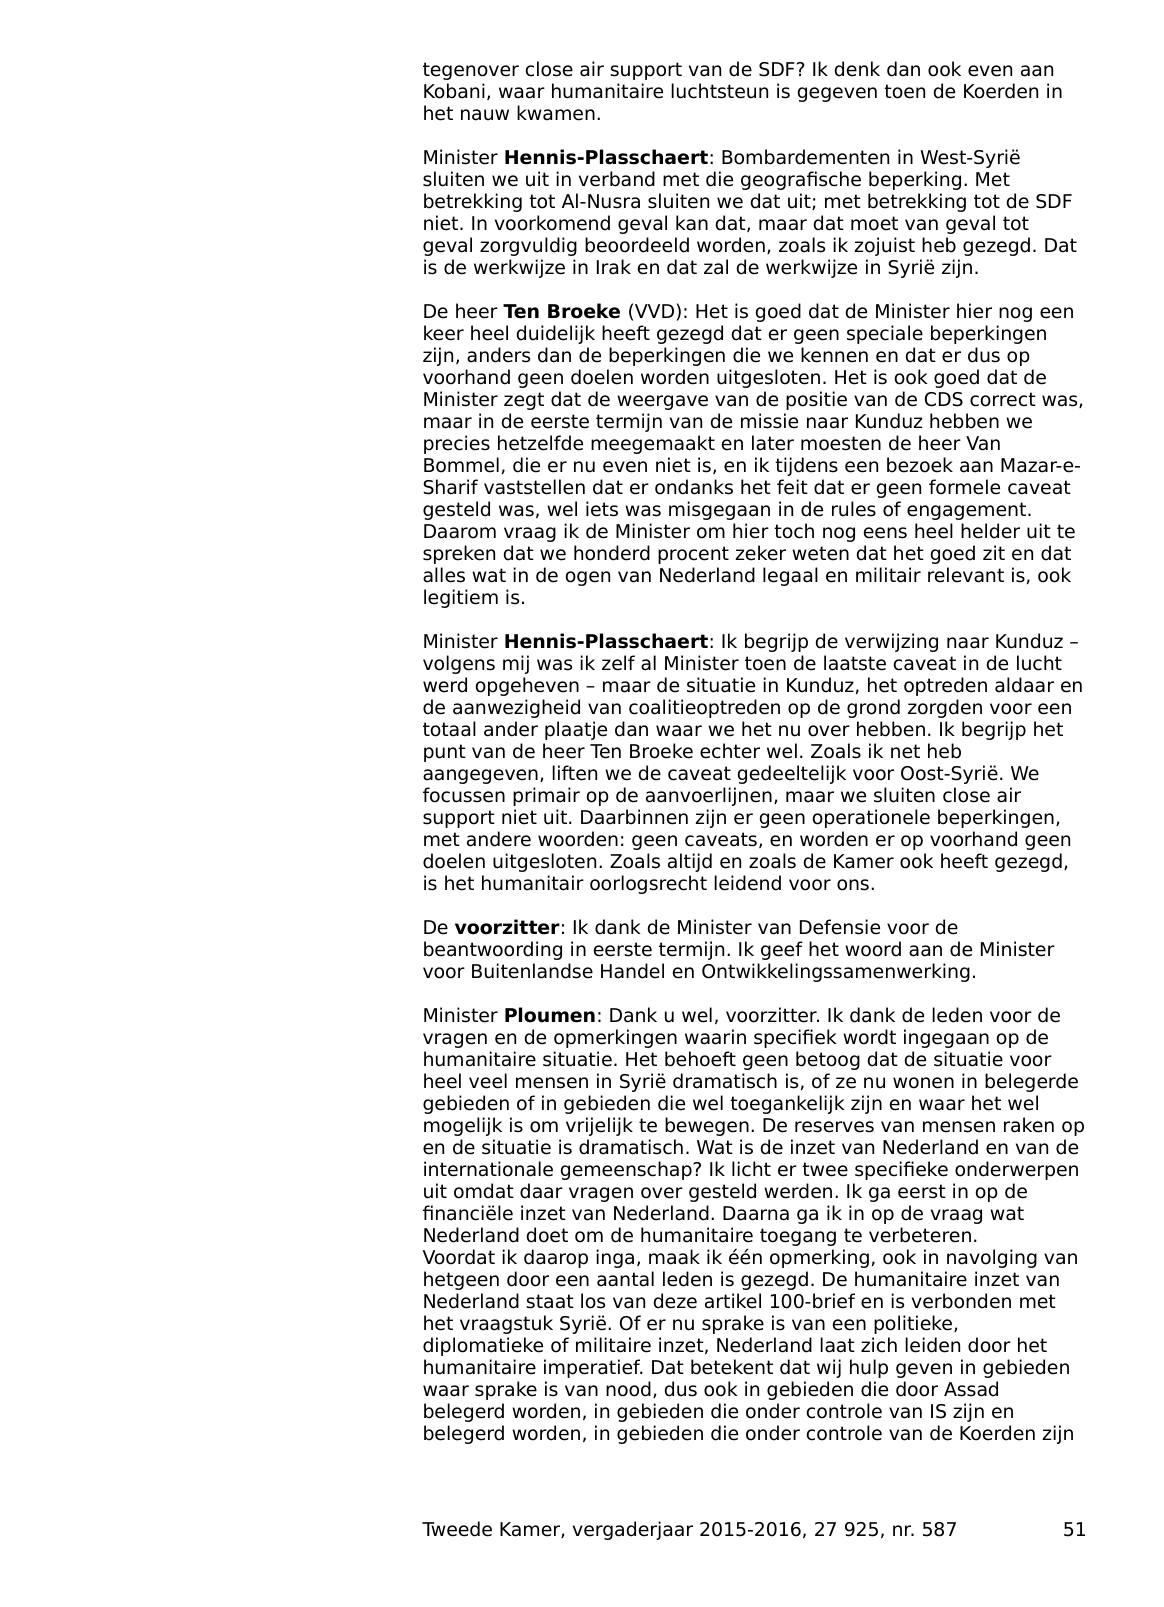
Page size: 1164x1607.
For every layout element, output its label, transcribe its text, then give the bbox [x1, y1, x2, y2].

text tegenover close air support van de SDF? Ik denk dan ook even aan Kobani, waar humanitaire luchtsteun is gegeven toen de Koerden in het nauw kwamen. [422, 59, 1087, 125]
text Minister Ploumen: Dank u wel, voorzitter. Ik dank de leden voor de vragen en de opmerkingen waarin specifiek wordt ingegaan op de humanitaire situatie. Het behoeft geen betoog dat de situatie voor heel veel mensen in Syrië dramatisch is, of ze nu wonen in belegerde gebieden of in gebieden die wel toegankelijk zijn en waar het wel mogelijk is om vrijelijk te bewegen. De reserves van mensen raken op en de situatie is dramatisch. Wat is de inzet van Nederland en van de internationale gemeenschap? Ik licht er twee specifieke onderwerpen uit omdat daar vragen over gesteld werden. Ik ga eerst in op de financiële inzet van Nederland. Daarna ga ik in op de vraag wat Nederland doet om de humanitaire toegang te verbeteren. [422, 1005, 1087, 1247]
text Voordat ik daarop inga, maak ik één opmerking, ook in navolging van hetgeen door een aantal leden is gezegd. De humanitaire inzet van Nederland staat los van deze artikel 100-brief en is verbonden met het vraagstuk Syrië. Of er nu sprake is van een politieke, diplomatieke of militaire inzet, Nederland laat zich leiden door het humanitaire imperatief. Dat betekent dat wij hulp geven in gebieden waar sprake is van nood, dus ook in gebieden die door Assad belegerd worden, in gebieden die onder controle van IS zijn en belegerd worden, in gebieden die onder controle van de Koerden zijn [422, 1247, 1087, 1445]
text Minister Hennis-Plasschaert: Bombardementen in West-Syrië sluiten we uit in verband met die geografische beperking. Met betrekking tot Al-Nusra sluiten we dat uit; met betrekking tot de SDF niet. In voorkomend geval kan dat, maar dat moet van geval tot geval zorgvuldig beoordeeld worden, zoals ik zojuist heb gezegd. Dat is de werkwijze in Irak en dat zal de werkwijze in Syrië zijn. [422, 147, 1087, 279]
text Minister Hennis-Plasschaert: Ik begrijp de verwijzing naar Kunduz – volgens mij was ik zelf al Minister toen de laatste caveat in de lucht werd opgeheven – maar de situatie in Kunduz, het optreden aldaar en de aanwezigheid van coalitieoptreden op de grond zorgden voor een totaal ander plaatje dan waar we het nu over hebben. Ik begrijp het punt van de heer Ten Broeke echter wel. Zoals ik net heb aangegeven, liften we de caveat gedeeltelijk voor Oost-Syrië. We focussen primair op de aanvoerlijnen, maar we sluiten close air support niet uit. Daarbinnen zijn er geen operationele beperkingen, met andere woorden: geen caveats, en worden er op voorhand geen doelen uitgesloten. Zoals altijd en zoals de Kamer ook heeft gezegd, is het humanitair oorlogsrecht leidend voor ons. [422, 631, 1087, 895]
text De heer Ten Broeke (VVD): Het is goed dat de Minister hier nog een keer heel duidelijk heeft gezegd dat er geen speciale beperkingen zijn, anders dan de beperkingen die we kennen en dat er dus op voorhand geen doelen worden uitgesloten. Het is ook goed dat de Minister zegt dat de weergave van de positie van de CDS correct was, maar in de eerste termijn van de missie naar Kunduz hebben we precies hetzelfde meegemaakt en later moesten de heer Van Bommel, die er nu even niet is, en ik tijdens een bezoek aan Mazar-e-Sharif vaststellen dat er ondanks het feit dat er geen formele caveat gesteld was, wel iets was misgegaan in de rules of engagement. Daarom vraag ik de Minister om hier toch nog eens heel helder uit te spreken dat we honderd procent zeker weten dat het goed zit en dat alles wat in de ogen van Nederland legaal en militair relevant is, ook legitiem is. [422, 301, 1087, 609]
text De voorzitter: Ik dank de Minister van Defensie voor de beantwoording in eerste termijn. Ik geef het woord aan de Minister voor Buitenlandse Handel en Ontwikkelingssamenwerking. [422, 917, 1087, 983]
